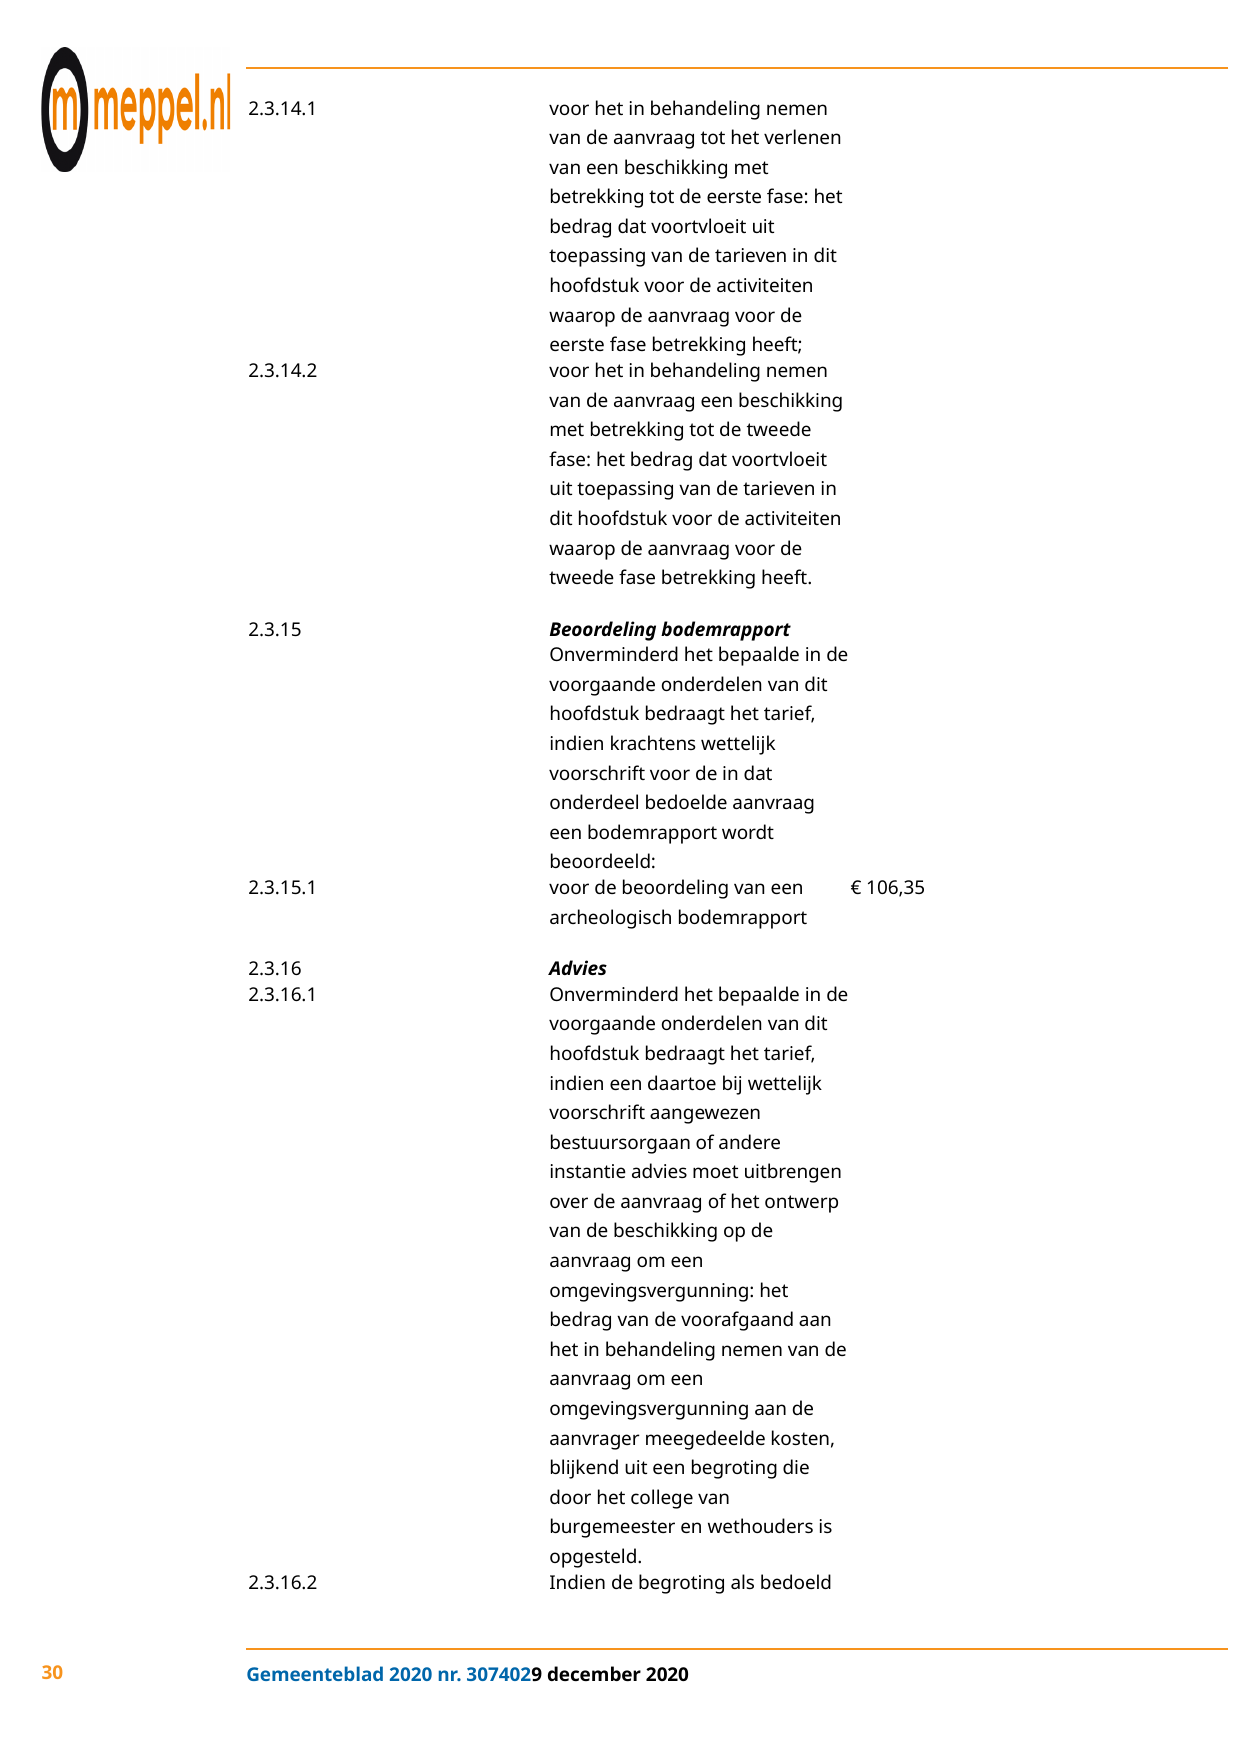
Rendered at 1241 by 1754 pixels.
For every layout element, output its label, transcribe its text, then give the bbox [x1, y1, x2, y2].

table_cell 2.3.16 [248, 955, 549, 981]
table_cell 2.3.15 [248, 616, 549, 641]
table_cell [850, 981, 1152, 1569]
table_cell [850, 590, 1152, 616]
picture [41, 47, 231, 172]
table_cell [549, 930, 850, 955]
table_cell [549, 590, 850, 616]
table_cell voor de beoordeling van een archeologisch bodemrapport [549, 874, 850, 929]
table_cell [850, 641, 1152, 874]
table_cell [850, 616, 1152, 641]
table_cell Advies [549, 955, 850, 981]
table_cell Indien de begroting als bedoeld [549, 1569, 850, 1594]
table_cell [248, 930, 549, 955]
table_cell 2.3.14.2 [248, 357, 549, 590]
table_cell Onverminderd het bepaalde in de voorgaande onderdelen van dit hoofdstuk bedraagt het tarief, indien een daartoe bij wettelijk voorschrift aangewezen bestuursorgaan of andere instantie advies moet uitbrengen over de aanvraag of het ontwerp van de beschikking op de aanvraag om een omgevingsvergunning: het bedrag van de voorafgaand aan het in behandeling nemen van de aanvraag om een omgevingsvergunning aan de aanvrager meegedeelde kosten, blijkend uit een begroting die door het college van burgemeester en wethouders is opgesteld. [549, 981, 850, 1569]
table_cell [850, 357, 1152, 590]
table_cell [850, 930, 1152, 955]
table_cell 2.3.16.1 [248, 981, 549, 1569]
table_cell [248, 590, 549, 616]
table_cell Beoordeling bodemrapport [549, 616, 850, 641]
table_cell [248, 641, 549, 874]
table_cell [850, 955, 1152, 981]
table_cell € 106,35 [850, 874, 1152, 929]
table_cell voor het in behandeling nemen van de aanvraag een beschikking met betrekking tot de tweede fase: het bedrag dat voortvloeit uit toepassing van de tarieven in dit hoofdstuk voor de activiteiten waarop de aanvraag voor de tweede fase betrekking heeft. [549, 357, 850, 590]
table_cell [850, 1569, 1152, 1594]
table_cell voor het in behandeling nemen van de aanvraag tot het verlenen van een beschikking met betrekking tot de eerste fase: het bedrag dat voortvloeit uit toepassing van de tarieven in dit hoofdstuk voor de activiteiten waarop de aanvraag voor de eerste fase betrekking heeft; [549, 95, 850, 357]
table_cell 2.3.15.1 [248, 874, 549, 929]
table_cell 2.3.16.2 [248, 1569, 549, 1594]
table_cell [850, 95, 1152, 357]
table_cell Onverminderd het bepaalde in de voorgaande onderdelen van dit hoofdstuk bedraagt het tarief, indien krachtens wettelijk voorschrift voor de in dat onderdeel bedoelde aanvraag een bodemrapport wordt beoordeeld: [549, 641, 850, 874]
table_cell 2.3.14.1 [248, 95, 549, 357]
